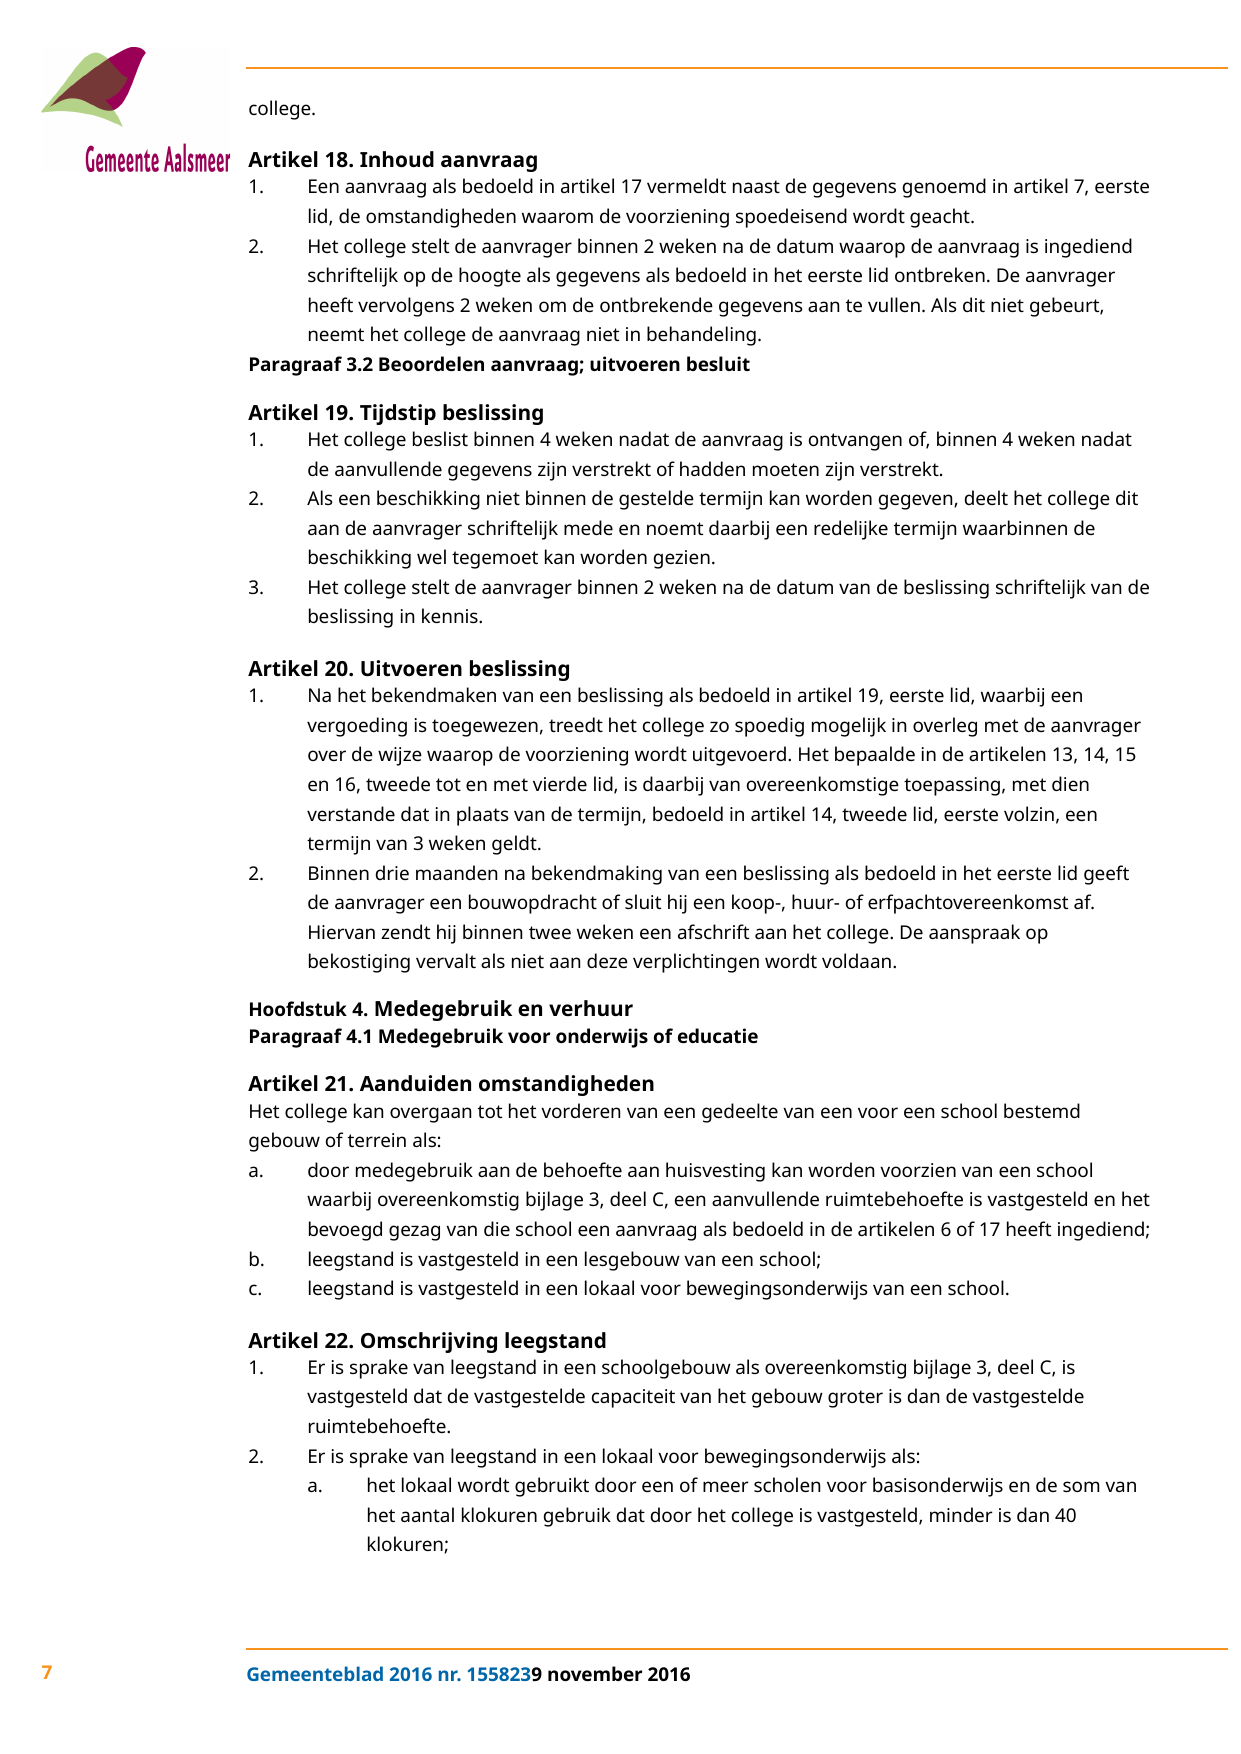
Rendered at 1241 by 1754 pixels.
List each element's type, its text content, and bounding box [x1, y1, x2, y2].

picture [41, 47, 231, 172]
text Artikel 22. Omschrijving leegstand [248, 1326, 1152, 1354]
list Na het bekendmaken van een beslissing als bedoeld in artikel 19, eerste lid, waarbij een vergoeding is toegewezen, treedt het college zo spoedig mogelijk in overleg met de aanvrager over de wijze waarop de voorziening wordt uitgevoerd. Het bepaalde in de artikelen 13, 14, 15 en 16, tweede tot en met vierde lid, is daarbij van overeenkomstige toepassing, met dien verstande dat in plaats van de termijn, bedoeld in artikel 14, tweede lid, eerste volzin, een termijn van 3 weken geldt. [248, 682, 1152, 856]
list Er is sprake van leegstand in een lokaal voor bewegingsonderwijs als: [248, 1443, 1152, 1469]
text Artikel 19. Tijdstip beslissing [248, 398, 1152, 426]
text Paragraaf 4.1 Medegebruik voor onderwijs of educatie [248, 1023, 1152, 1048]
text Hoofdstuk 4. Medegebruik en verhuur [248, 994, 1152, 1023]
text Artikel 21. Aanduiden omstandigheden [248, 1069, 1152, 1098]
list Het college stelt de aanvrager binnen 2 weken na de datum van de beslissing schriftelijk van de beslissing in kennis. [248, 574, 1152, 629]
list Een aanvraag als bedoeld in artikel 17 vermeldt naast de gegevens genoemd in artikel 7, eerste lid, de omstandigheden waarom de voorziening spoedeisend wordt geacht. [248, 174, 1152, 229]
text Artikel 18. Inhoud aanvraag [248, 145, 1152, 174]
list Binnen drie maanden na bekendmaking van een beslissing als bedoeld in het eerste lid geeft de aanvrager een bouwopdracht of sluit hij een koop-, huur- of erfpachtovereenkomst af. Hiervan zendt hij binnen twee weken een afschrift aan het college. De aanspraak op bekostiging vervalt als niet aan deze verplichtingen wordt voldaan. [248, 860, 1152, 974]
list Het college beslist binnen 4 weken nadat de aanvraag is ontvangen of, binnen 4 weken nadat de aanvullende gegevens zijn verstrekt of hadden moeten zijn verstrekt. [248, 426, 1152, 481]
list leegstand is vastgesteld in een lokaal voor bewegingsonderwijs van een school. [248, 1275, 1152, 1301]
list leegstand is vastgesteld in een lesgebouw van een school; [248, 1246, 1152, 1271]
list Als een beschikking niet binnen de gestelde termijn kan worden gegeven, deelt het college dit aan de aanvrager schriftelijk mede en noemt daarbij een redelijke termijn waarbinnen de beschikking wel tegemoet kan worden gezien. [248, 485, 1152, 570]
text Het college kan overgaan tot het vorderen van een gedeelte van een voor een school bestemd gebouw of terrein als: [248, 1098, 1152, 1153]
list Er is sprake van leegstand in een schoolgebouw als overeenkomstig bijlage 3, deel C, is vastgesteld dat de vastgestelde capaciteit van het gebouw groter is dan de vastgestelde ruimtebehoefte. [248, 1354, 1152, 1439]
list door medegebruik aan de behoefte aan huisvesting kan worden voorzien van een school waarbij overeenkomstig bijlage 3, deel C, een aanvullende ruimtebehoefte is vastgesteld en het bevoegd gezag van die school een aanvraag als bedoeld in de artikelen 6 of 17 heeft ingediend; [248, 1157, 1152, 1242]
list Het college stelt de aanvrager binnen 2 weken na de datum waarop de aanvraag is ingediend schriftelijk op de hoogte als gegevens als bedoeld in het eerste lid ontbreken. De aanvrager heeft vervolgens 2 weken om de ontbrekende gegevens aan te vullen. Als dit niet gebeurt, neemt het college de aanvraag niet in behandeling. [248, 233, 1152, 347]
list het lokaal wordt gebruikt door een of meer scholen voor basisonderwijs en de som van het aantal klokuren gebruik dat door het college is vastgesteld, minder is dan 40 klokuren; [307, 1472, 1152, 1557]
text Artikel 20. Uitvoeren beslissing [248, 654, 1152, 682]
text college. [248, 95, 1152, 121]
text Paragraaf 3.2 Beoordelen aanvraag; uitvoeren besluit [248, 351, 1152, 377]
